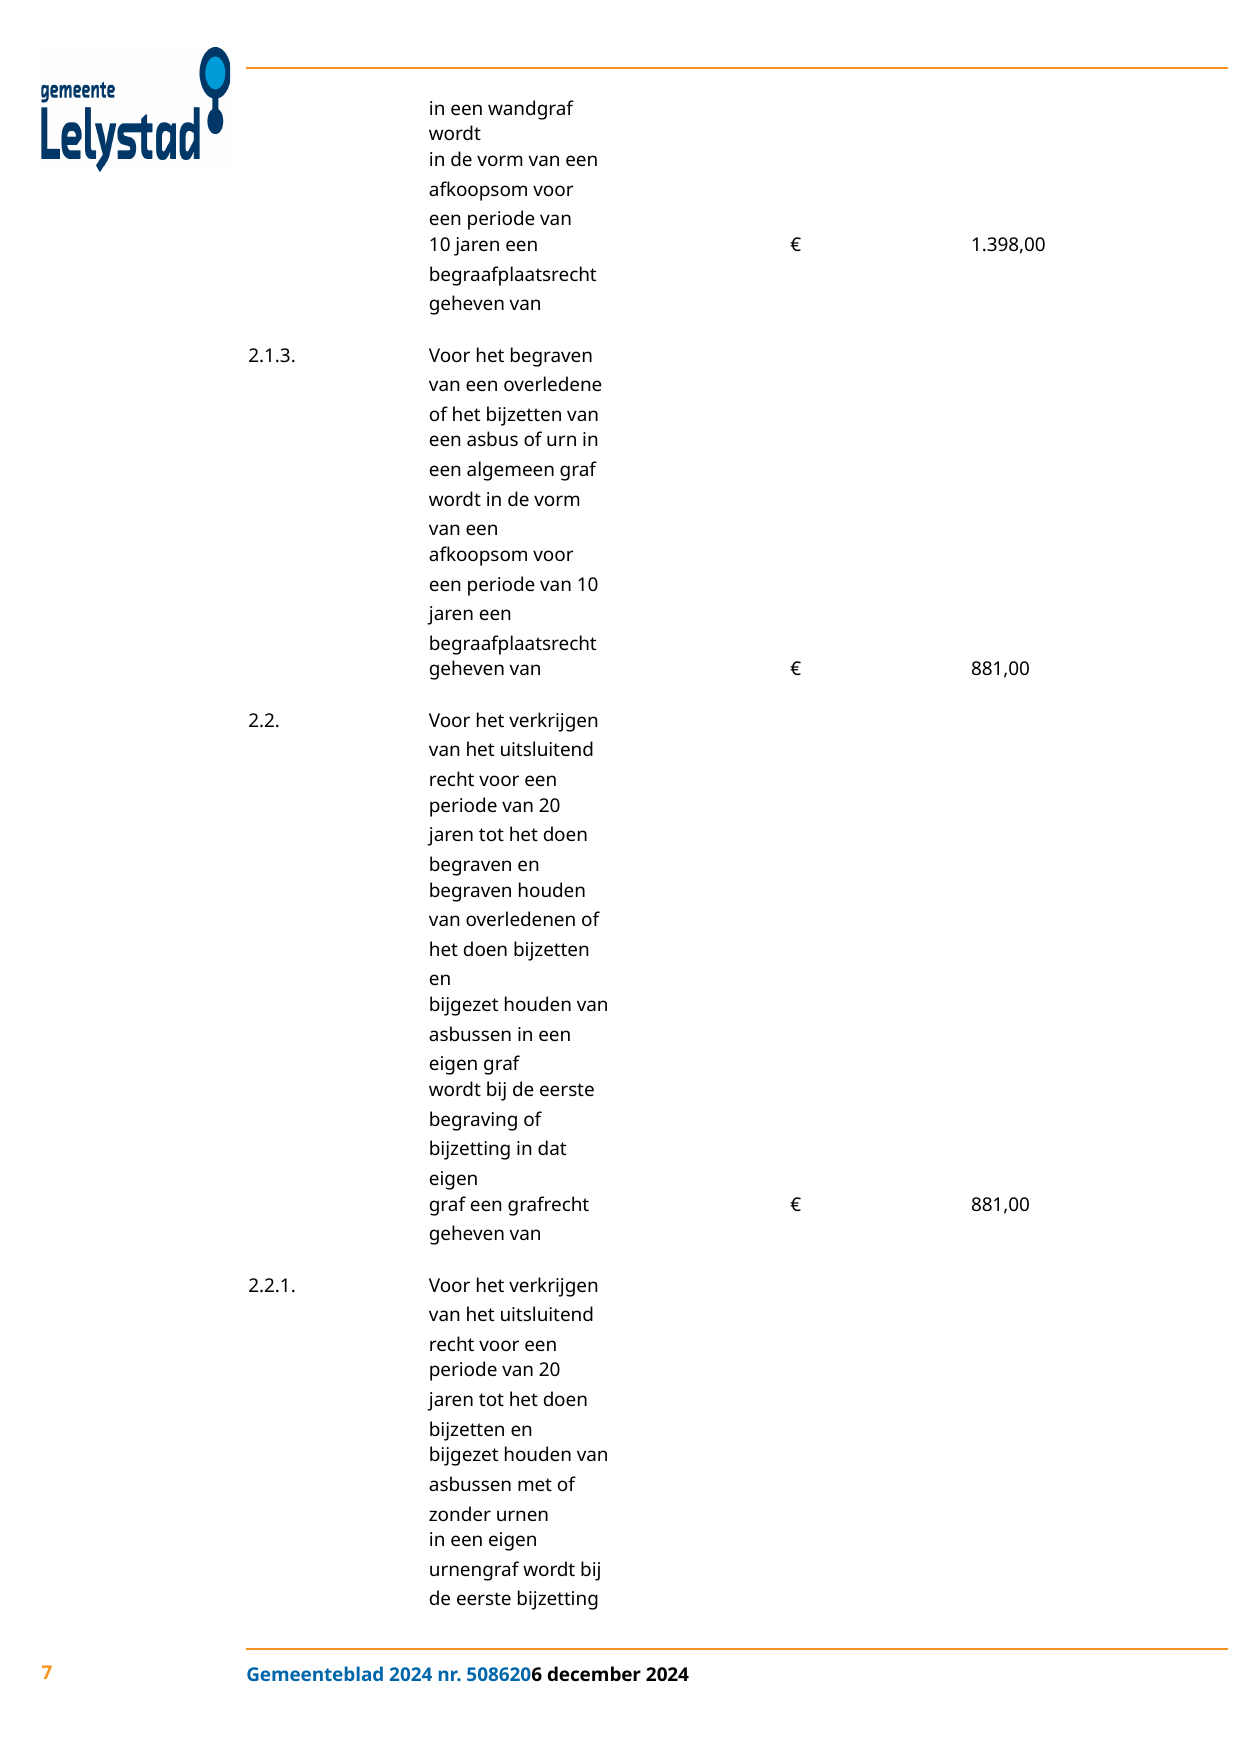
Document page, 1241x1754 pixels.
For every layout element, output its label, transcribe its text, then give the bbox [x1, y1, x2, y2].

table_cell [971, 681, 1152, 707]
table_cell [248, 877, 429, 991]
table_cell graf een grafrecht geheven van [429, 1191, 609, 1246]
table_cell [429, 681, 609, 707]
table_cell [971, 541, 1152, 656]
table_cell 881,00 [971, 1191, 1152, 1246]
table_cell [971, 877, 1152, 991]
table_cell [971, 427, 1152, 541]
table_cell Voor het begraven van een overledene of het bijzetten van [429, 342, 609, 427]
table_cell [971, 121, 1152, 146]
table_cell [609, 792, 790, 877]
table_cell periode van 20 jaren tot het doen begraven en [429, 792, 609, 877]
table_cell [609, 1076, 790, 1191]
table_cell [790, 1246, 971, 1272]
table_cell [790, 792, 971, 877]
table_cell [609, 656, 790, 681]
table_cell [609, 991, 790, 1076]
table_cell 10 jaren een begraafplaatsrecht geheven van [429, 231, 609, 316]
table_cell [609, 1191, 790, 1246]
table_cell [609, 427, 790, 541]
table_cell [971, 1076, 1152, 1191]
table_cell afkoopsom voor een periode van 10 jaren een begraafplaatsrecht [429, 541, 609, 656]
table_cell [790, 877, 971, 991]
table_cell in een eigen urnengraf wordt bij de eerste bijzetting [429, 1526, 609, 1611]
table_cell [971, 316, 1152, 342]
table_cell [971, 1357, 1152, 1442]
table_cell [790, 541, 971, 656]
table_cell wordt bij de eerste begraving of bijzetting in dat eigen [429, 1076, 609, 1191]
table_cell € [790, 656, 971, 681]
table_cell [790, 681, 971, 707]
table_cell wordt [429, 121, 609, 146]
table_cell [248, 541, 429, 656]
table_cell [790, 1526, 971, 1611]
table_cell [609, 1246, 790, 1272]
table_cell [248, 1246, 429, 1272]
table_cell [609, 95, 790, 121]
table_cell [790, 146, 971, 231]
table_cell [971, 1272, 1152, 1357]
table_cell Voor het verkrijgen van het uitsluitend recht voor een [429, 707, 609, 792]
table_cell [790, 991, 971, 1076]
table_cell [790, 342, 971, 427]
table_cell € [790, 1191, 971, 1246]
table_cell [609, 231, 790, 316]
table_cell een asbus of urn in een algemeen graf wordt in de vorm van een [429, 427, 609, 541]
table_cell 2.2.1. [248, 1272, 429, 1357]
table_cell [248, 991, 429, 1076]
table_cell periode van 20 jaren tot het doen bijzetten en [429, 1357, 609, 1442]
table_cell [248, 121, 429, 146]
table_cell Voor het verkrijgen van het uitsluitend recht voor een [429, 1272, 609, 1357]
table_cell 2.2. [248, 707, 429, 792]
table_cell [790, 316, 971, 342]
table_cell € [790, 231, 971, 316]
table_cell [790, 121, 971, 146]
table_cell [790, 95, 971, 121]
table_cell [609, 1442, 790, 1526]
table_cell geheven van [429, 656, 609, 681]
table_cell [609, 707, 790, 792]
table_cell [609, 316, 790, 342]
table_cell [609, 121, 790, 146]
table_cell in de vorm van een afkoopsom voor een periode van [429, 146, 609, 231]
table_cell [248, 1526, 429, 1611]
table_cell 1.398,00 [971, 231, 1152, 316]
table_cell [248, 1076, 429, 1191]
table_cell 881,00 [971, 656, 1152, 681]
table_cell [971, 792, 1152, 877]
table_cell [790, 1442, 971, 1526]
table_cell 2.1.3. [248, 342, 429, 427]
table_cell [248, 146, 429, 231]
table_cell [971, 342, 1152, 427]
table_cell bijgezet houden van asbussen in een eigen graf [429, 991, 609, 1076]
table_cell [609, 877, 790, 991]
table_cell [971, 95, 1152, 121]
table_cell [429, 316, 609, 342]
table_cell [248, 231, 429, 316]
table_cell [971, 1526, 1152, 1611]
table_cell bijgezet houden van asbussen met of zonder urnen [429, 1442, 609, 1526]
table_cell [609, 1357, 790, 1442]
table_cell [609, 1526, 790, 1611]
table_cell [609, 681, 790, 707]
table_cell [248, 792, 429, 877]
table_cell [609, 541, 790, 656]
table_cell [248, 427, 429, 541]
table_cell [248, 1357, 429, 1442]
table_cell [609, 1272, 790, 1357]
table_cell [248, 95, 429, 121]
table_cell [248, 1191, 429, 1246]
table_cell [609, 146, 790, 231]
table_cell [971, 707, 1152, 792]
table_cell [971, 1442, 1152, 1526]
table_cell in een wandgraf [429, 95, 609, 121]
table_cell [790, 1076, 971, 1191]
table_cell [609, 342, 790, 427]
table_cell [248, 316, 429, 342]
table_cell [248, 1442, 429, 1526]
table_cell [971, 146, 1152, 231]
table_cell [971, 1246, 1152, 1272]
table_cell [790, 707, 971, 792]
table_cell [248, 681, 429, 707]
table_cell [971, 991, 1152, 1076]
table_cell [248, 656, 429, 681]
table_cell [429, 1246, 609, 1272]
table_cell begraven houden van overledenen of het doen bijzetten en [429, 877, 609, 991]
picture [41, 47, 231, 172]
table_cell [790, 1272, 971, 1357]
table_cell [790, 1357, 971, 1442]
table_cell [790, 427, 971, 541]
